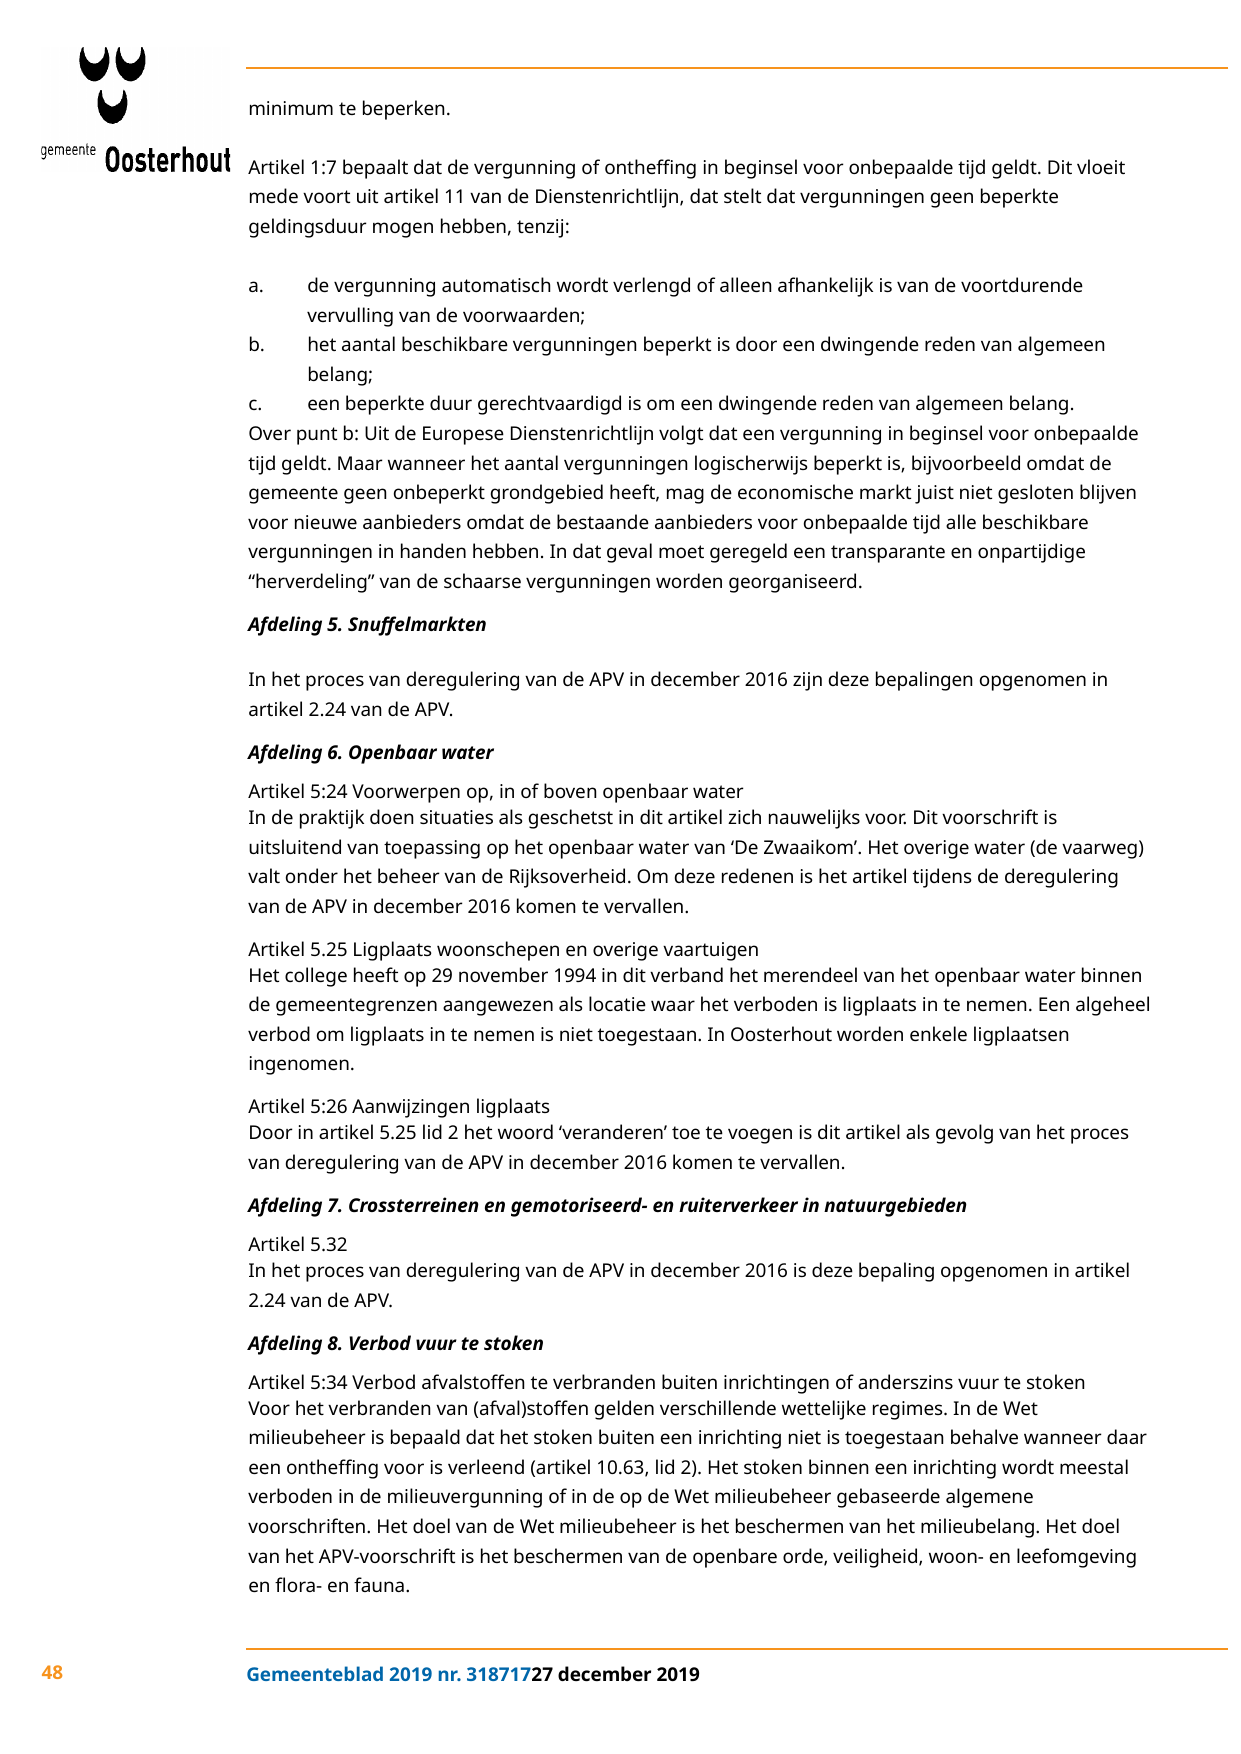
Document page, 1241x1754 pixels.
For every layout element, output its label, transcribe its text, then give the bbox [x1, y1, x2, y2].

text In het proces van deregulering van de APV in december 2016 zijn deze bepalingen opgenomen in artikel 2.24 van de APV. [248, 667, 1152, 722]
text Artikel 5.25 Ligplaats woonschepen en overige vaartuigen [248, 936, 1152, 962]
text minimum te beperken. [248, 95, 1152, 121]
text Afdeling 8. Verbod vuur te stoken [248, 1330, 1152, 1356]
text Artikel 5:26 Aanwijzingen ligplaats [248, 1094, 1152, 1119]
list het aantal beschikbare vergunningen beperkt is door een dwingende reden van algemeen belang; [248, 331, 1152, 387]
text In de praktijk doen situaties als geschetst in dit artikel zich nauwelijks voor. Dit voorschrift is uitsluitend van toepassing op het openbaar water van ‘De Zwaaikom’. Het overige water (de vaarweg) valt onder het beheer van de Rijksoverheid. Om deze redenen is het artikel tijdens de deregulering van de APV in december 2016 komen te vervallen. [248, 804, 1152, 919]
text Door in artikel 5.25 lid 2 het woord ‘veranderen’ toe te voegen is dit artikel als gevolg van het proces van deregulering van de APV in december 2016 komen te vervallen. [248, 1119, 1152, 1175]
text Over punt b: Uit de Europese Dienstenrichtlijn volgt dat een vergunning in beginsel voor onbepaalde tijd geldt. Maar wanneer het aantal vergunningen logischerwijs beperkt is, bijvoorbeeld omdat de gemeente geen onbeperkt grondgebied heeft, mag de economische markt juist niet gesloten blijven voor nieuwe aanbieders omdat de bestaande aanbieders voor onbepaalde tijd alle beschikbare vergunningen in handen hebben. In dat geval moet geregeld een transparante en onpartijdige “herverdeling” van de schaarse vergunningen worden georganiseerd. [248, 420, 1152, 594]
text Artikel 1:7 bepaalt dat de vergunning of ontheffing in beginsel voor onbepaalde tijd geldt. Dit vloeit mede voort uit artikel 11 van de Dienstenrichtlijn, dat stelt dat vergunningen geen beperkte geldingsduur mogen hebben, tenzij: [248, 154, 1152, 239]
text Afdeling 6. Openbaar water [248, 739, 1152, 765]
picture [41, 47, 231, 172]
text Artikel 5:34 Verbod afvalstoffen te verbranden buiten inrichtingen of anderszins vuur te stoken [248, 1369, 1152, 1395]
text Artikel 5.32 [248, 1231, 1152, 1257]
text Voor het verbranden van (afval)stoffen gelden verschillende wettelijke regimes. In de Wet milieubeheer is bepaald dat het stoken buiten een inrichting niet is toegestaan behalve wanneer daar een ontheffing voor is verleend (artikel 10.63, lid 2). Het stoken binnen een inrichting wordt meestal verboden in de milieuvergunning of in de op de Wet milieubeheer gebaseerde algemene voorschriften. Het doel van de Wet milieubeheer is het beschermen van het milieubelang. Het doel van het APV-voorschrift is het beschermen van de openbare orde, veiligheid, woon- en leefomgeving en flora- en fauna. [248, 1395, 1152, 1598]
text In het proces van deregulering van de APV in december 2016 is deze bepaling opgenomen in artikel 2.24 van de APV. [248, 1257, 1152, 1312]
list de vergunning automatisch wordt verlengd of alleen afhankelijk is van de voortdurende vervulling van de voorwaarden; [248, 272, 1152, 328]
text Afdeling 7. Crossterreinen en gemotoriseerd- en ruiterverkeer in natuurgebieden [248, 1192, 1152, 1218]
text Het college heeft op 29 november 1994 in dit verband het merendeel van het openbaar water binnen de gemeentegrenzen aangewezen als locatie waar het verboden is ligplaats in te nemen. Een algeheel verbod om ligplaats in te nemen is niet toegestaan. In Oosterhout worden enkele ligplaatsen ingenomen. [248, 962, 1152, 1076]
text Afdeling 5. Snuffelmarkten [248, 611, 1152, 637]
list een beperkte duur gerechtvaardigd is om een dwingende reden van algemeen belang. [248, 391, 1152, 416]
text Artikel 5:24 Voorwerpen op, in of boven openbaar water [248, 778, 1152, 804]
